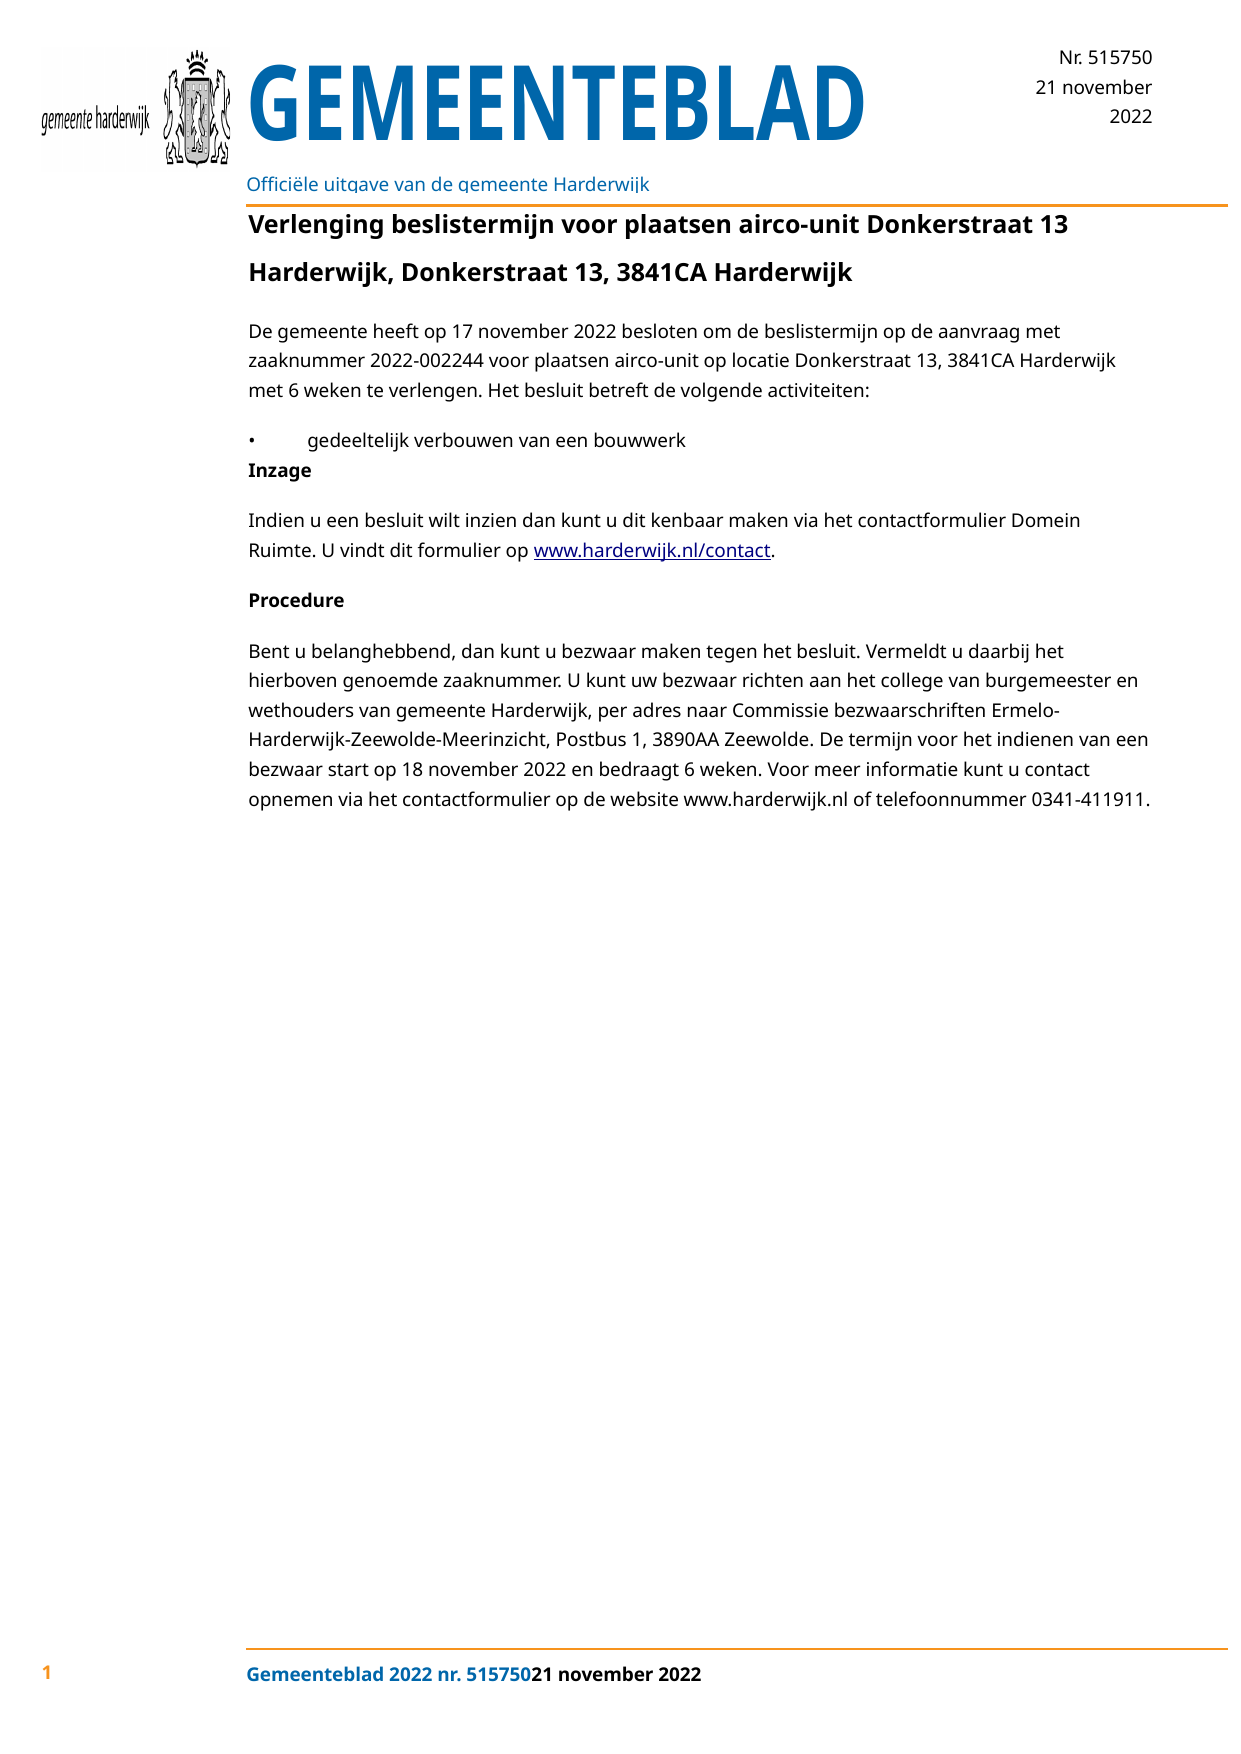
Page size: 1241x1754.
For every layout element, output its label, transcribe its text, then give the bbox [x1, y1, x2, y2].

text Inzage [248, 457, 1152, 483]
text Bent u belanghebbend, dan kunt u bezwaar maken tegen het besluit. Vermeldt u daarbij het hierboven genoemde zaaknummer. U kunt uw bezwaar richten aan het college van burgemeester en wethouders van gemeente Harderwijk, per adres naar Commissie bezwaarschriften Ermelo-Harderwijk-Zeewolde-Meerinzicht, Postbus 1, 3890AA Zeewolde. De termijn voor het indienen van een bezwaar start op 18 november 2022 en bedraagt 6 weken. Voor meer informatie kunt u contact opnemen via het contactformulier op de website www.harderwijk.nl of telefoonnummer 0341-411911. [248, 638, 1152, 812]
text Indien u een besluit wilt inzien dan kunt u dit kenbaar maken via het contactformulier Domein Ruimte. U vindt dit formulier op www.harderwijk.nl/contact. [248, 507, 1152, 563]
text De gemeente heeft op 17 november 2022 besloten om de beslistermijn op de aanvraag met zaaknummer 2022-002244 voor plaatsen airco-unit op locatie Donkerstraat 13, 3841CA Harderwijk met 6 weken te verlengen. Het besluit betreft de volgende activiteiten: [248, 318, 1152, 403]
picture [41, 47, 231, 172]
text Verlenging beslistermijn voor plaatsen airco-unit Donkerstraat 13 Harderwijk, Donkerstraat 13, 3841CA Harderwijk [248, 207, 1152, 288]
list gedeeltelijk verbouwen van een bouwwerk [248, 427, 1152, 453]
text Procedure [248, 587, 1152, 613]
